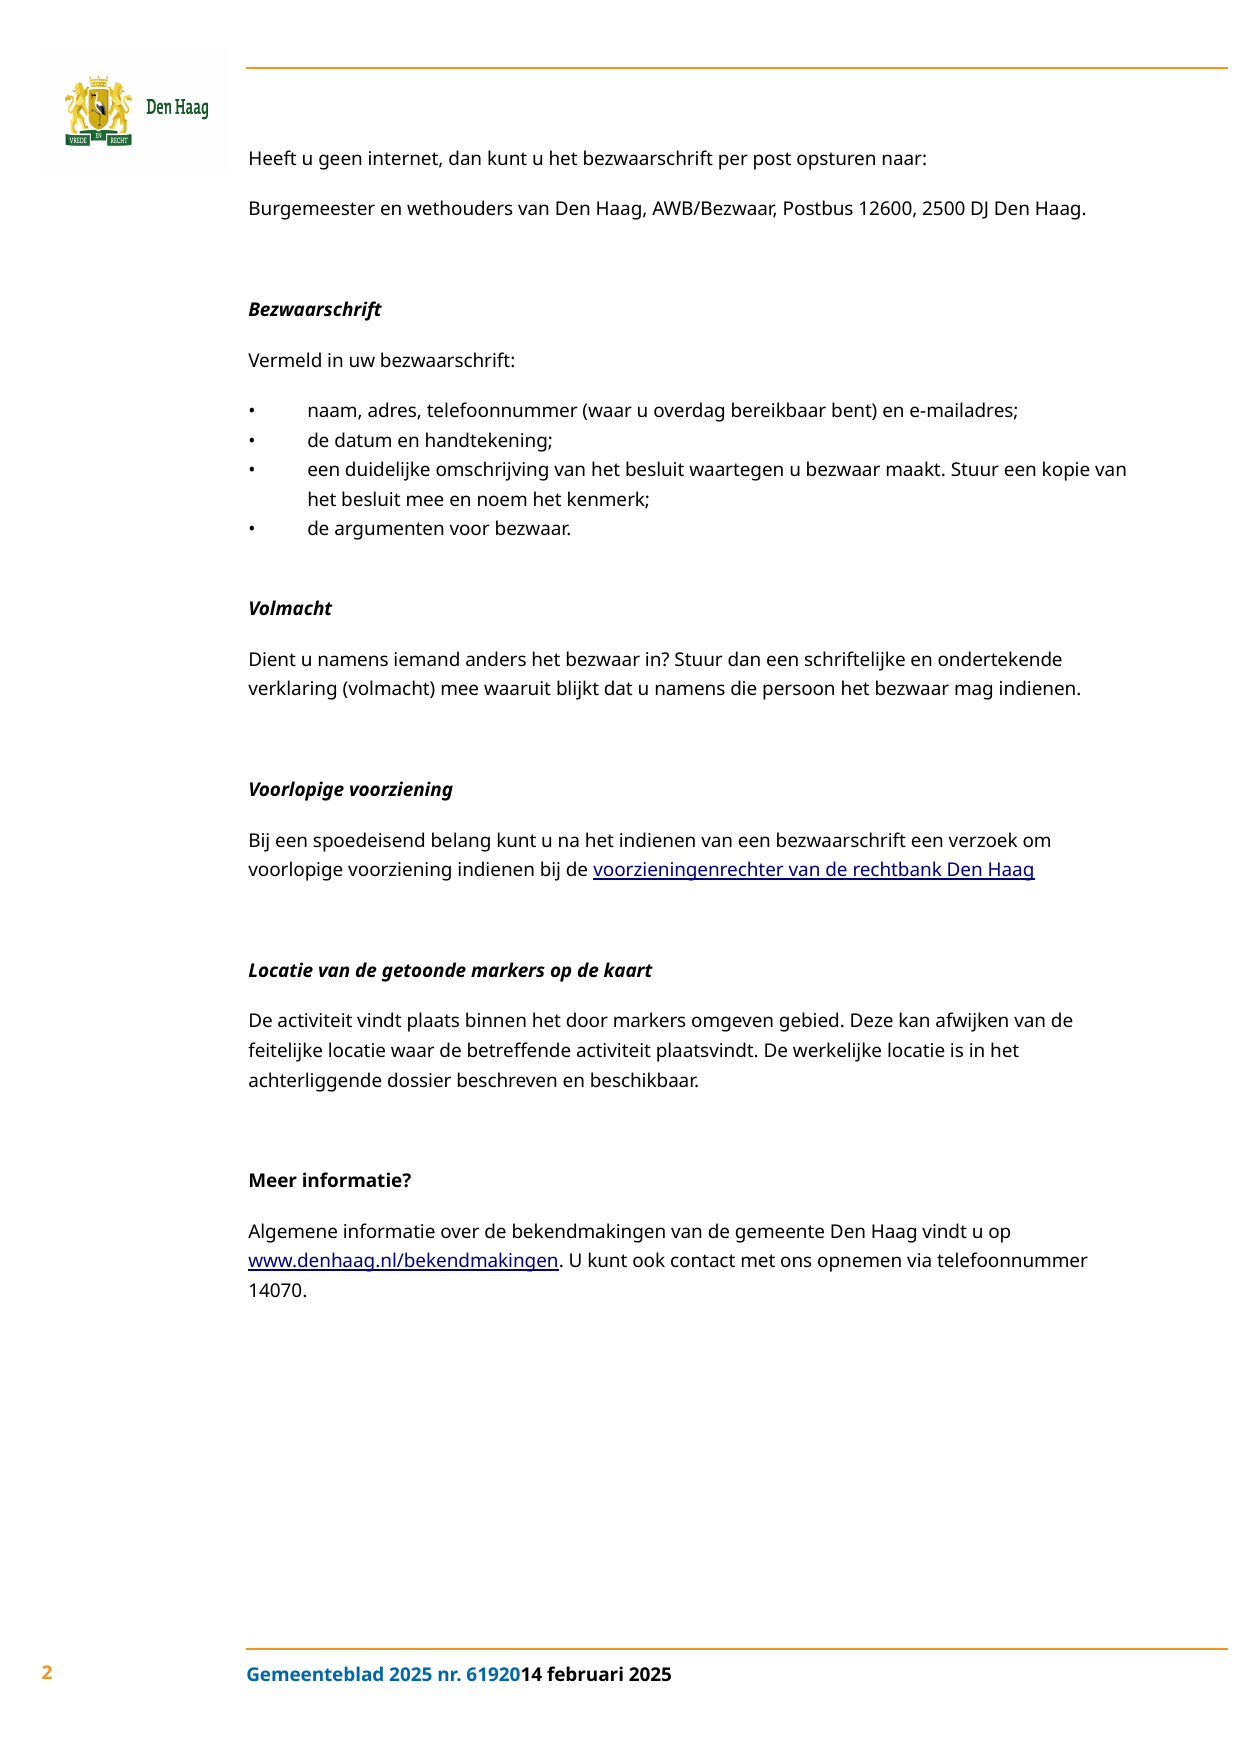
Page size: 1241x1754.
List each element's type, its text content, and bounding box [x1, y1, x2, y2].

text Vermeld in uw bezwaarschrift: [248, 347, 1152, 373]
text De activiteit vindt plaats binnen het door markers omgeven gebied. Deze kan afwijken van de feitelijke locatie waar de betreffende activiteit plaatsvindt. De werkelijke locatie is in het achterliggende dossier beschreven en beschikbaar. [248, 1008, 1152, 1093]
list een duidelijke omschrijving van het besluit waartegen u bezwaar maakt. Stuur een kopie van het besluit mee en noem het kenmerk; [248, 456, 1152, 512]
picture [41, 47, 231, 172]
text Meer informatie? [248, 1168, 1152, 1193]
text Voorlopige voorziening [248, 776, 1152, 802]
text Volmacht [248, 596, 1152, 621]
list de datum en handtekening; [248, 427, 1152, 453]
text Bezwaarschrift [248, 296, 1152, 322]
list de argumenten voor bezwaar. [248, 516, 1152, 541]
text Heeft u geen internet, dan kunt u het bezwaarschrift per post opsturen naar: [248, 145, 1152, 171]
text Burgemeester en wethouders van Den Haag, AWB/Bezwaar, Postbus 12600, 2500 DJ Den Haag. [248, 196, 1152, 221]
text Bij een spoedeisend belang kunt u na het indienen van een bezwaarschrift een verzoek om voorlopige voorziening indienen bij de voorzieningenrechter van de rechtbank Den Haag [248, 827, 1152, 882]
text Algemene informatie over de bekendmakingen van de gemeente Den Haag vindt u op www.denhaag.nl/bekendmakingen. U kunt ook contact met ons opnemen via telefoonnummer 14070. [248, 1218, 1152, 1303]
text Locatie van de getoonde markers op de kaart [248, 957, 1152, 983]
list naam, adres, telefoonnummer (waar u overdag bereikbaar bent) en e-mailadres; [248, 397, 1152, 423]
text Dient u namens iemand anders het bezwaar in? Stuur dan een schriftelijke en ondertekende verklaring (volmacht) mee waaruit blijkt dat u namens die persoon het bezwaar mag indienen. [248, 646, 1152, 701]
